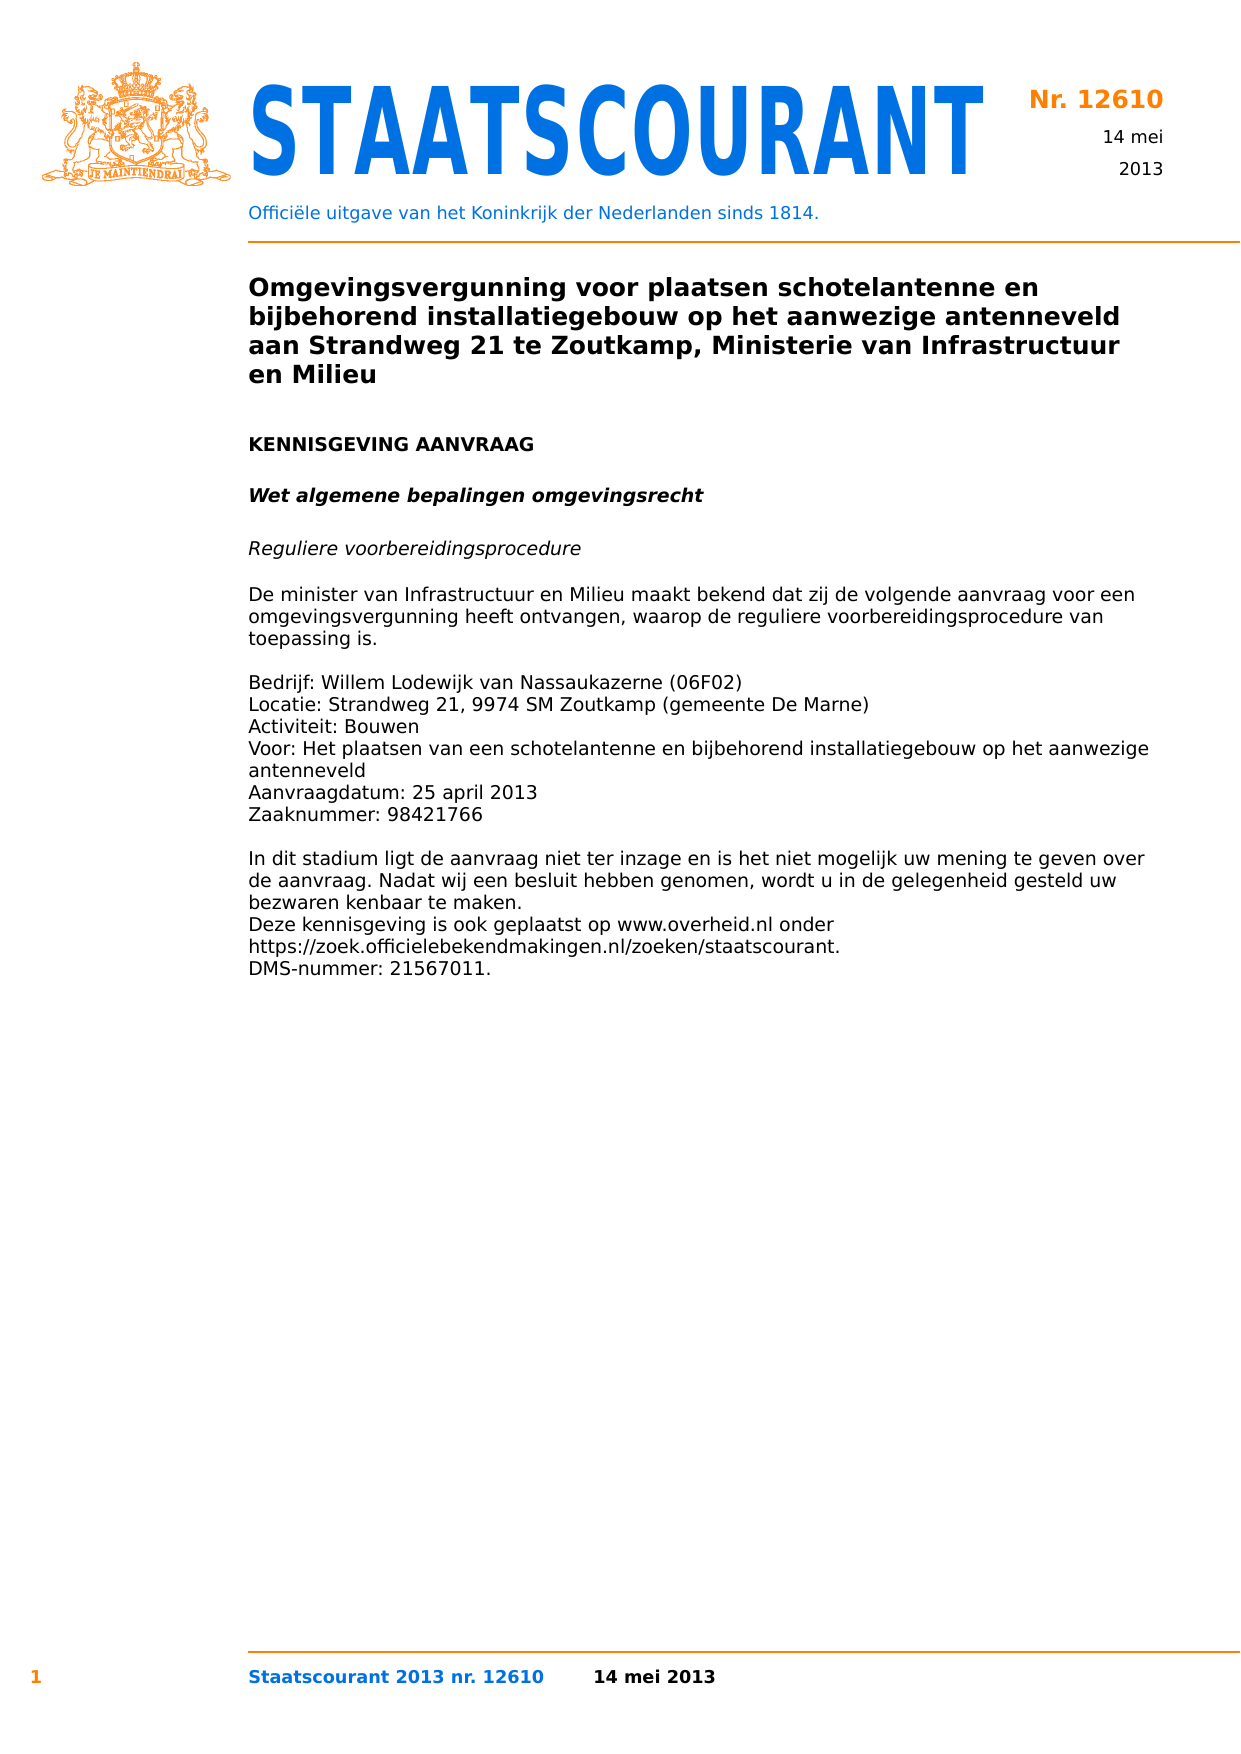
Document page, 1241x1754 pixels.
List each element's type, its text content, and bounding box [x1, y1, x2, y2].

text Bedrijf: Willem Lodewijk van Nassaukazerne (06F02) [248, 672, 1163, 694]
picture [41, 62, 231, 186]
subtitle Reguliere voorbereidingsprocedure [248, 537, 1163, 559]
text Voor: Het plaatsen van een schotelantenne en bijbehorend installatiegebouw op het aanwezige antenneveld [248, 738, 1163, 782]
subtitle Omgevingsvergunning voor plaatsen schotelantenne en bijbehorend installatiegebouw op het aanwezige antenneveld aan Strandweg 21 te Zoutkamp, Ministerie van Infrastructuur en Milieu [248, 273, 1163, 390]
table_cell 2013 [998, 153, 1240, 203]
text In dit stadium ligt de aanvraag niet ter inzage en is het niet mogelijk uw mening te geven over de aanvraag. Nadat wij een besluit hebben genomen, wordt u in de gelegenheid gesteld uw bezwaren kenbaar te maken. [248, 848, 1163, 914]
text Locatie: Strandweg 21, 9974 SM Zoutkamp (gemeente De Marne) [248, 694, 1163, 716]
text DMS-nummer: 21567011. [248, 958, 1163, 980]
subtitle Wet algemene bepalingen omgevingsrecht [248, 485, 1163, 507]
text Aanvraagdatum: 25 april 2013 [248, 782, 1163, 804]
text De minister van Infrastructuur en Milieu maakt bekend dat zij de volgende aanvraag voor een omgevingsvergunning heeft ontvangen, waarop de reguliere voorbereidingsprocedure van toepassing is. [248, 584, 1163, 650]
table_cell 14 mei [998, 121, 1240, 153]
text Zaaknummer: 98421766 [248, 804, 1163, 826]
subtitle KENNISGEVING AANVRAAG [248, 433, 1163, 455]
table_header [25, 62, 248, 241]
table_header STAATSCOURANT [248, 62, 998, 203]
table_header Nr. 12610 [998, 62, 1240, 121]
text Deze kennisgeving is ook geplaatst op www.overheid.nl onder [248, 914, 1163, 936]
text Activiteit: Bouwen [248, 716, 1163, 738]
text https://zoek.officielebekendmakingen.nl/zoeken/staatscourant. [248, 936, 1163, 958]
table_cell Officiële uitgave van het Koninkrijk der Nederlanden sinds 1814. [248, 203, 1240, 241]
